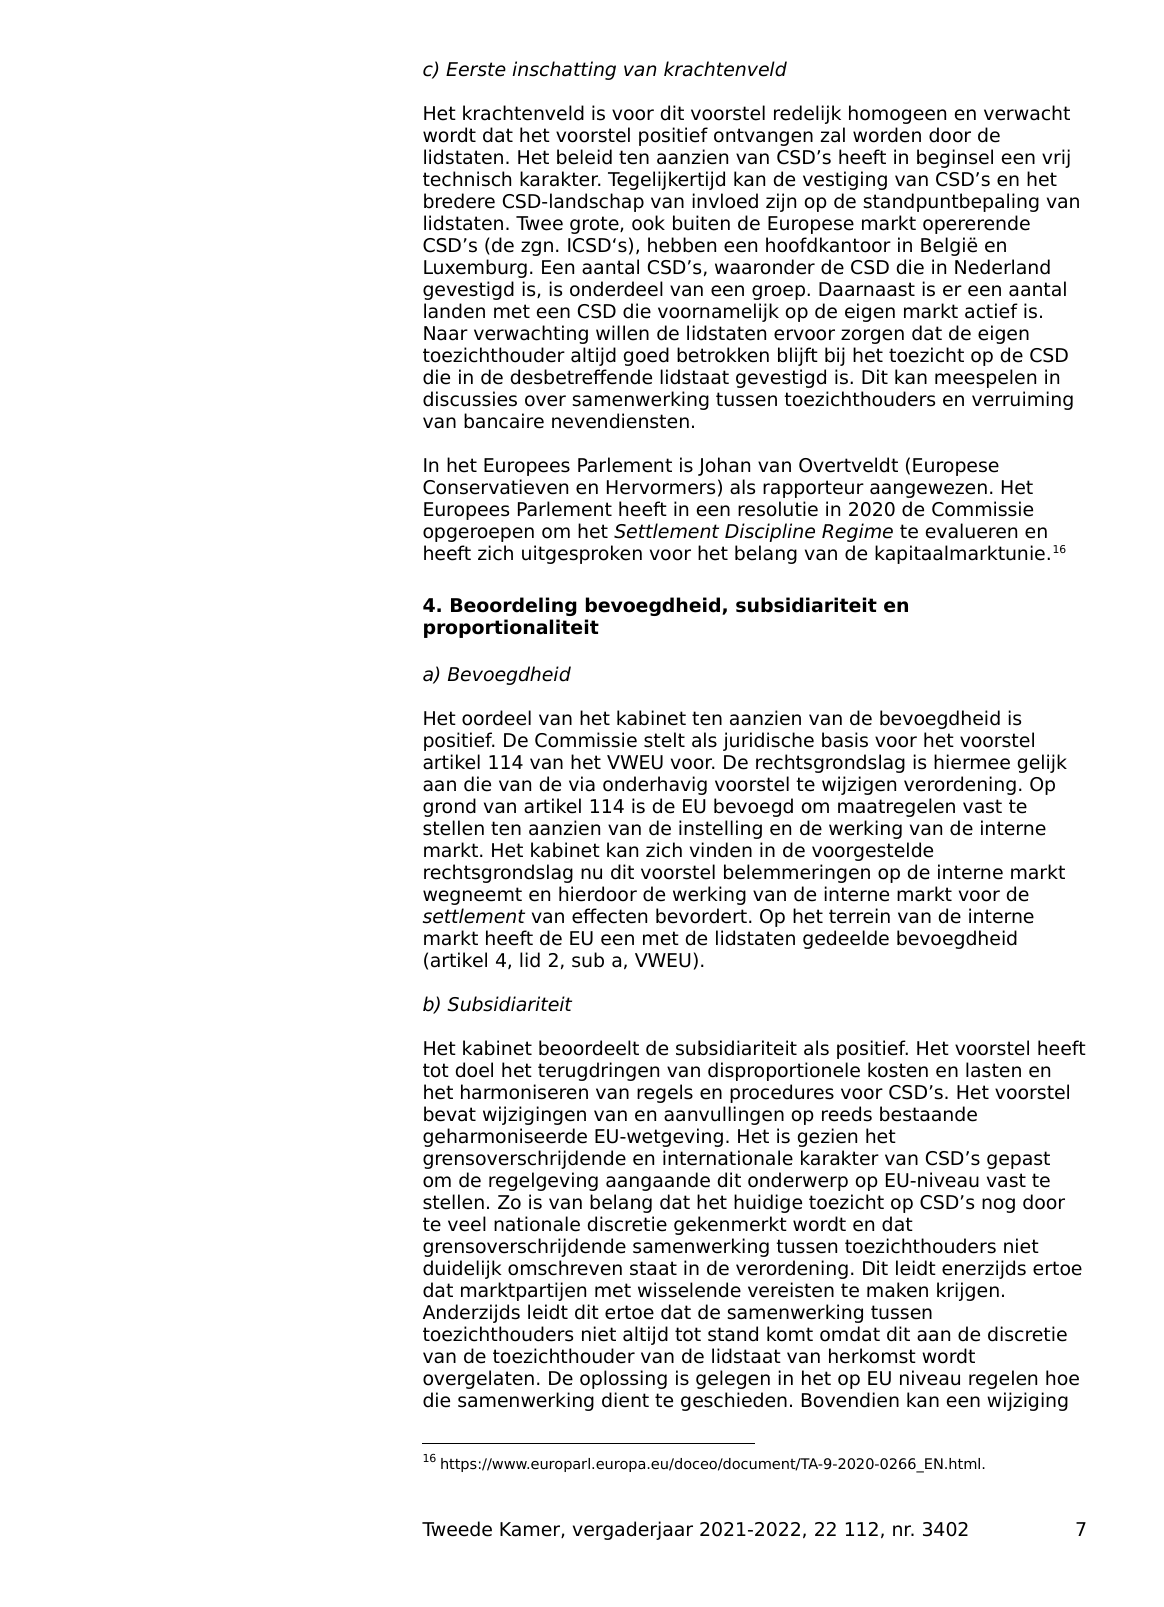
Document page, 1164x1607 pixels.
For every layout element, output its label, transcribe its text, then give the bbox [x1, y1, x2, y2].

text Het kabinet beoordeelt de subsidiariteit als positief. Het voorstel heeft tot doel het terugdringen van disproportionele kosten en lasten en het harmoniseren van regels en procedures voor CSD’s. Het voorstel bevat wijzigingen van en aanvullingen op reeds bestaande geharmoniseerde EU-wetgeving. Het is gezien het grensoverschrijdende en internationale karakter van CSD’s gepast om de regelgeving aangaande dit onderwerp op EU-niveau vast te stellen. Zo is van belang dat het huidige toezicht op CSD’s nog door te veel nationale discretie gekenmerkt wordt en dat grensoverschrijdende samenwerking tussen toezichthouders niet duidelijk omschreven staat in de verordening. Dit leidt enerzijds ertoe dat marktpartijen met wisselende vereisten te maken krijgen. Anderzijds leidt dit ertoe dat de samenwerking tussen toezichthouders niet altijd tot stand komt omdat dit aan de discretie van de toezichthouder van de lidstaat van herkomst wordt overgelaten. De oplossing is gelegen in het op EU niveau regelen hoe die samenwerking dient te geschieden. Bovendien kan een wijziging [422, 1038, 1087, 1412]
text https://www.europarl.europa.eu/doceo/document/TA-9-2020-0266_EN.html. [422, 1452, 1087, 1474]
subtitle b) Subsidiariteit [422, 994, 1087, 1016]
subtitle 4. Beoordeling bevoegdheid, subsidiariteit en proportionaliteit [422, 595, 1087, 639]
text Het oordeel van het kabinet ten aanzien van de bevoegdheid is positief. De Commissie stelt als juridische basis voor het voorstel artikel 114 van het VWEU voor. De rechtsgrondslag is hiermee gelijk aan die van de via onderhavig voorstel te wijzigen verordening. Op grond van artikel 114 is de EU bevoegd om maatregelen vast te stellen ten aanzien van de instelling en de werking van de interne markt. Het kabinet kan zich vinden in de voorgestelde rechtsgrondslag nu dit voorstel belemmeringen op de interne markt wegneemt en hierdoor de werking van de interne markt voor de settlement van effecten bevordert. Op het terrein van de interne markt heeft de EU een met de lidstaten gedeelde bevoegdheid (artikel 4, lid 2, sub a, VWEU). [422, 708, 1087, 972]
text Het krachtenveld is voor dit voorstel redelijk homogeen en verwacht wordt dat het voorstel positief ontvangen zal worden door de lidstaten. Het beleid ten aanzien van CSD’s heeft in beginsel een vrij technisch karakter. Tegelijkertijd kan de vestiging van CSD’s en het bredere CSD-landschap van invloed zijn op de standpuntbepaling van lidstaten. Twee grote, ook buiten de Europese markt opererende CSD’s (de zgn. ICSD‘s), hebben een hoofdkantoor in België en Luxemburg. Een aantal CSD’s, waaronder de CSD die in Nederland gevestigd is, is onderdeel van een groep. Daarnaast is er een aantal landen met een CSD die voornamelijk op de eigen markt actief is. Naar verwachting willen de lidstaten ervoor zorgen dat de eigen toezichthouder altijd goed betrokken blijft bij het toezicht op de CSD die in de desbetreffende lidstaat gevestigd is. Dit kan meespelen in discussies over samenwerking tussen toezichthouders en verruiming van bancaire nevendiensten. [422, 103, 1087, 433]
text In het Europees Parlement is Johan van Overtveldt (Europese Conservatieven en Hervormers) als rapporteur aangewezen. Het Europees Parlement heeft in een resolutie in 2020 de Commissie opgeroepen om het Settlement Discipline Regime te evalueren en heeft zich uitgesproken voor het belang van de kapitaalmarktunie. [422, 455, 1087, 565]
subtitle a) Bevoegdheid [422, 664, 1087, 686]
subtitle c) Eerste inschatting van krachtenveld [422, 59, 1087, 81]
